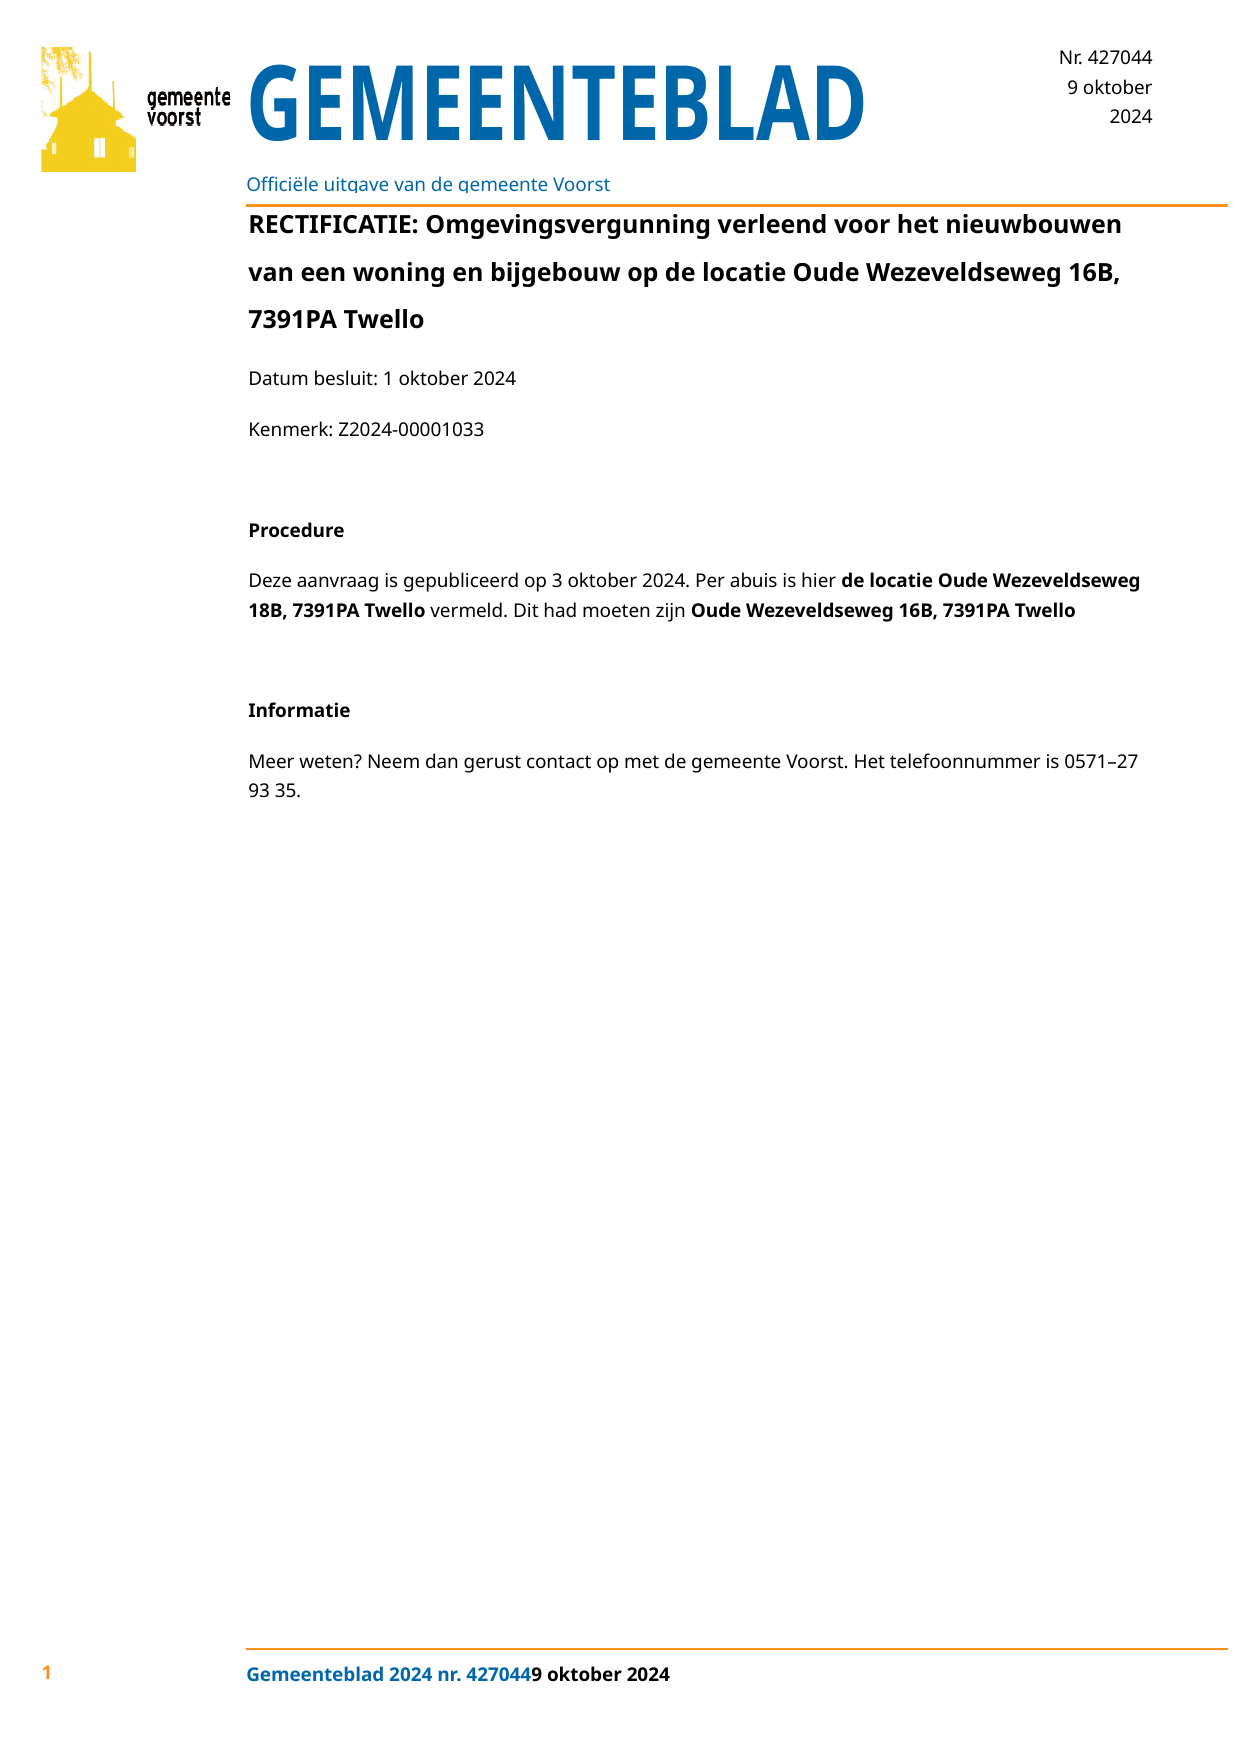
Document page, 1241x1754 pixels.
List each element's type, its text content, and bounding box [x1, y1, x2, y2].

text Deze aanvraag is gepubliceerd op 3 oktober 2024. Per abuis is hier de locatie Oude Wezeveldseweg 18B, 7391PA Twello vermeld. Dit had moeten zijn Oude Wezeveldseweg 16B, 7391PA Twello [248, 567, 1152, 622]
text RECTIFICATIE: Omgevingsvergunning verleend voor het nieuwbouwen van een woning en bijgebouw op de locatie Oude Wezeveldseweg 16B, 7391PA Twello [248, 207, 1152, 336]
text Informatie [248, 698, 1152, 723]
text Procedure [248, 517, 1152, 542]
text Kenmerk: Z2024-00001033 [248, 416, 1152, 442]
picture [41, 47, 231, 172]
text Datum besluit: 1 oktober 2024 [248, 366, 1152, 391]
text Meer weten? Neem dan gerust contact op met de gemeente Voorst. Het telefoonnummer is 0571–27 93 35. [248, 748, 1152, 803]
